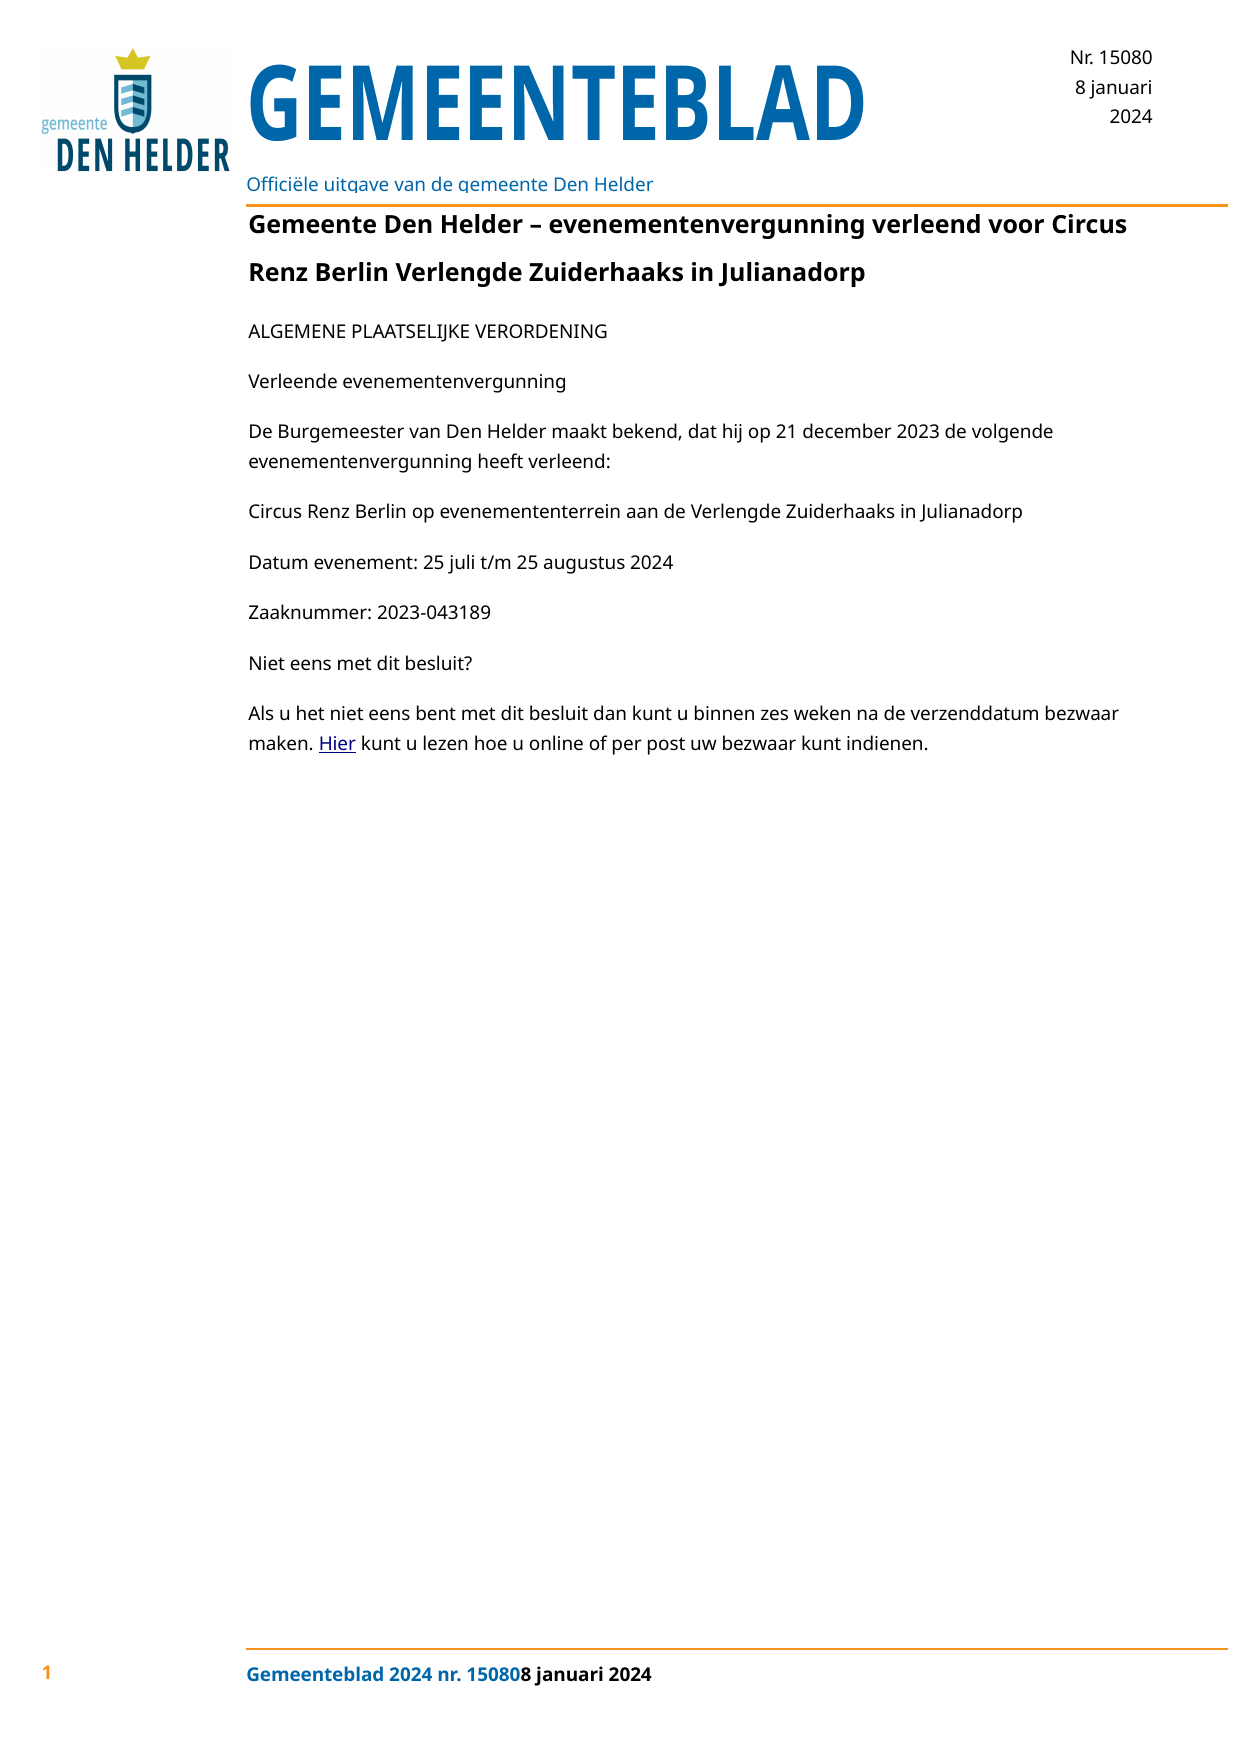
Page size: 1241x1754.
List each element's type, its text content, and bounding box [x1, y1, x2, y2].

picture [220, 160, 224, 172]
picture [41, 47, 231, 172]
picture [100, 154, 106, 172]
text Zaaknummer: 2023-043189 [248, 599, 1152, 625]
text Circus Renz Berlin op evenemententerrein aan de Verlengde Zuiderhaaks in Julianadorp [248, 499, 1152, 524]
picture [182, 144, 187, 165]
text Verleende evenementenvergunning [248, 368, 1152, 394]
text Als u het niet eens bent met dit besluit dan kunt u binnen zes weken na de verzenddatum bezwaar maken. Hier kunt u lezen hoe u online of per post uw bezwaar kunt indienen. [248, 700, 1152, 756]
text Niet eens met dit besluit? [248, 650, 1152, 676]
picture [130, 157, 135, 172]
text De Burgemeester van Den Helder maakt bekend, dat hij op 21 december 2023 de volgende evenementenvergunning heeft verleend: [248, 419, 1152, 474]
text Gemeente Den Helder – evenementenvergunning verleend voor Circus Renz Berlin Verlengde Zuiderhaaks in Julianadorp [248, 207, 1152, 288]
picture [63, 144, 68, 165]
text ALGEMENE PLAATSELIJKE VERORDENING [248, 318, 1152, 344]
text Datum evenement: 25 juli t/m 25 augustus 2024 [248, 549, 1152, 575]
